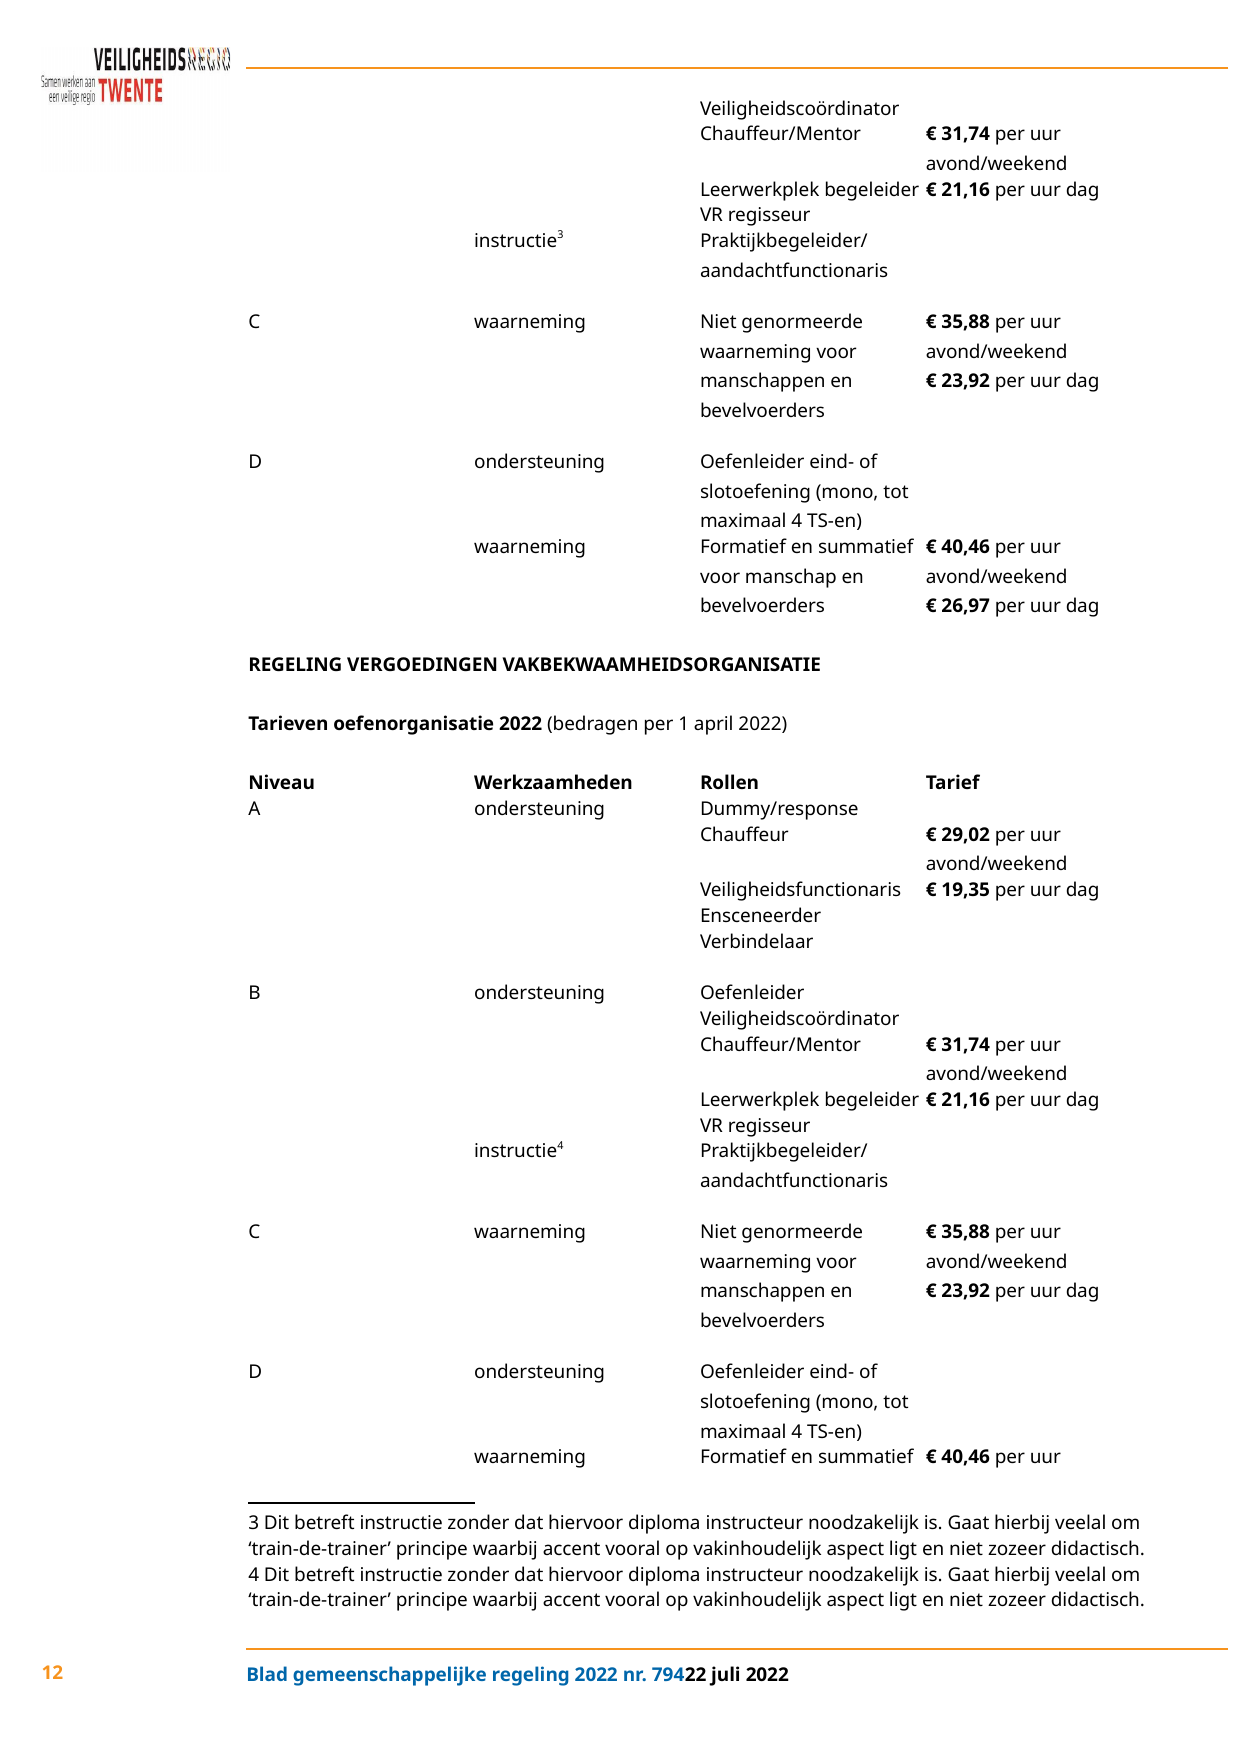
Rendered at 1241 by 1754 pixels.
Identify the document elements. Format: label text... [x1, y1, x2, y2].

table_cell [926, 954, 1152, 979]
table_cell Chauffeur/Mentor [700, 121, 926, 176]
table_cell [248, 1086, 474, 1112]
table_cell [926, 227, 1152, 283]
table_cell A [248, 795, 474, 821]
table_cell [926, 202, 1152, 227]
table_cell [926, 283, 1152, 308]
table_cell [248, 876, 474, 902]
table_cell [926, 795, 1152, 821]
table_cell Dummy/response [700, 795, 926, 821]
table_cell [474, 1112, 700, 1137]
picture [41, 47, 231, 172]
table_cell [248, 202, 474, 227]
table_cell [248, 1112, 474, 1137]
table_cell Veiligheidsfunctionaris [700, 876, 926, 902]
table_cell C [248, 308, 474, 423]
table_cell Leerwerkplek begeleider [700, 176, 926, 202]
table_cell [926, 902, 1152, 928]
table_cell VR regisseur [700, 202, 926, 227]
table_cell [248, 821, 474, 876]
table_cell [700, 1193, 926, 1218]
table_cell [700, 423, 926, 448]
table_cell Niet genormeerde waarneming voor manschappen en bevelvoerders [700, 308, 926, 423]
table_cell [248, 283, 474, 308]
table_header Niveau [248, 770, 474, 795]
table_cell D [248, 1359, 474, 1444]
table_cell [474, 1086, 700, 1112]
table_cell [248, 176, 474, 202]
table_cell [474, 1005, 700, 1031]
table_cell [474, 954, 700, 979]
table_cell [248, 121, 474, 176]
table_cell Chauffeur/Mentor [700, 1031, 926, 1086]
table_header Tarief [926, 770, 1152, 795]
table_cell instructie [474, 227, 700, 283]
table_cell [474, 821, 700, 876]
table_cell Ensceneerder [700, 902, 926, 928]
table_cell [248, 1138, 474, 1193]
table_cell Formatief en summatief voor manschap en bevelvoerders [700, 534, 926, 618]
table_cell [248, 1005, 474, 1031]
table_cell Oefenleider [700, 979, 926, 1005]
table_cell [700, 283, 926, 308]
table_cell [474, 1031, 700, 1086]
table_cell [474, 423, 700, 448]
table_cell € 29,02 per uur avond/weekend [926, 821, 1152, 876]
table_cell [474, 95, 700, 121]
table_cell Praktijkbegeleider/aandachtfunctionaris [700, 1138, 926, 1193]
table_cell [700, 954, 926, 979]
table_cell [926, 1193, 1152, 1218]
text Tarieven oefenorganisatie 2022 (bedragen per 1 april 2022) [248, 710, 1152, 736]
table_cell [248, 534, 474, 618]
table_cell [474, 1333, 700, 1359]
table_cell [926, 1005, 1152, 1031]
table_cell waarneming [474, 534, 700, 618]
table_header Rollen [700, 770, 926, 795]
table_cell C [248, 1219, 474, 1333]
table_cell B [248, 979, 474, 1005]
table_cell Formatief en summatief [700, 1444, 926, 1469]
table_cell ondersteuning [474, 795, 700, 821]
table_cell VR regisseur [700, 1112, 926, 1137]
table_cell [926, 449, 1152, 533]
table_cell Oefenleider eind- of slotoefening (mono, tot maximaal 4 TS-en) [700, 1359, 926, 1444]
table_cell Verbindelaar [700, 928, 926, 953]
table_cell instructie [474, 1138, 700, 1193]
table_cell [926, 95, 1152, 121]
table_cell ondersteuning [474, 979, 700, 1005]
table_cell waarneming [474, 1219, 700, 1333]
text REGELING VERGOEDINGEN VAKBEKWAAMHEIDSORGANISATIE [248, 651, 1152, 677]
table_cell [926, 1333, 1152, 1359]
table_cell ondersteuning [474, 449, 700, 533]
table_cell Veiligheidscoördinator [700, 95, 926, 121]
table_cell [926, 1359, 1152, 1444]
table_cell [248, 1333, 474, 1359]
table_cell € 21,16 per uur dag [926, 1086, 1152, 1112]
table_cell [926, 423, 1152, 448]
table_cell € 31,74 per uur avond/weekend [926, 1031, 1152, 1086]
table_cell [248, 1031, 474, 1086]
table_cell [248, 954, 474, 979]
table_header Werkzaamheden [474, 770, 700, 795]
table_cell € 31,74 per uur avond/weekend [926, 121, 1152, 176]
table_cell € 35,88 per uur avond/weekend € 23,92 per uur dag [926, 308, 1152, 423]
table_cell [474, 876, 700, 902]
table_cell [926, 979, 1152, 1005]
table_cell [926, 1112, 1152, 1137]
table_cell ondersteuning [474, 1359, 700, 1444]
table_cell [926, 928, 1152, 953]
table_cell € 40,46 per uur [926, 1444, 1152, 1469]
table_cell [700, 1333, 926, 1359]
table_cell [926, 1138, 1152, 1193]
table_cell [248, 1444, 474, 1469]
table_cell € 40,46 per uur avond/weekend € 26,97 per uur dag [926, 534, 1152, 618]
table_cell Leerwerkplek begeleider [700, 1086, 926, 1112]
table_cell € 35,88 per uur avond/weekend € 23,92 per uur dag [926, 1219, 1152, 1333]
table_cell Veiligheidscoördinator [700, 1005, 926, 1031]
table_cell [474, 121, 700, 176]
table_cell waarneming [474, 1444, 700, 1469]
table_cell € 19,35 per uur dag [926, 876, 1152, 902]
table_cell [248, 902, 474, 928]
table_cell € 21,16 per uur dag [926, 176, 1152, 202]
table_cell Niet genormeerde waarneming voor manschappen en bevelvoerders [700, 1219, 926, 1333]
table_cell [248, 227, 474, 283]
table_cell [474, 1193, 700, 1218]
table_cell [474, 202, 700, 227]
table_cell [474, 902, 700, 928]
table_cell [248, 95, 474, 121]
table_cell [474, 928, 700, 953]
table_cell [248, 423, 474, 448]
table_cell [474, 283, 700, 308]
table_cell Chauffeur [700, 821, 926, 876]
table_cell Praktijkbegeleider/aandachtfunctionaris [700, 227, 926, 283]
table_cell [474, 176, 700, 202]
table_cell D [248, 449, 474, 533]
table_cell Oefenleider eind- of slotoefening (mono, tot maximaal 4 TS-en) [700, 449, 926, 533]
table_cell [248, 928, 474, 953]
table_cell waarneming [474, 308, 700, 423]
table_cell [248, 1193, 474, 1218]
